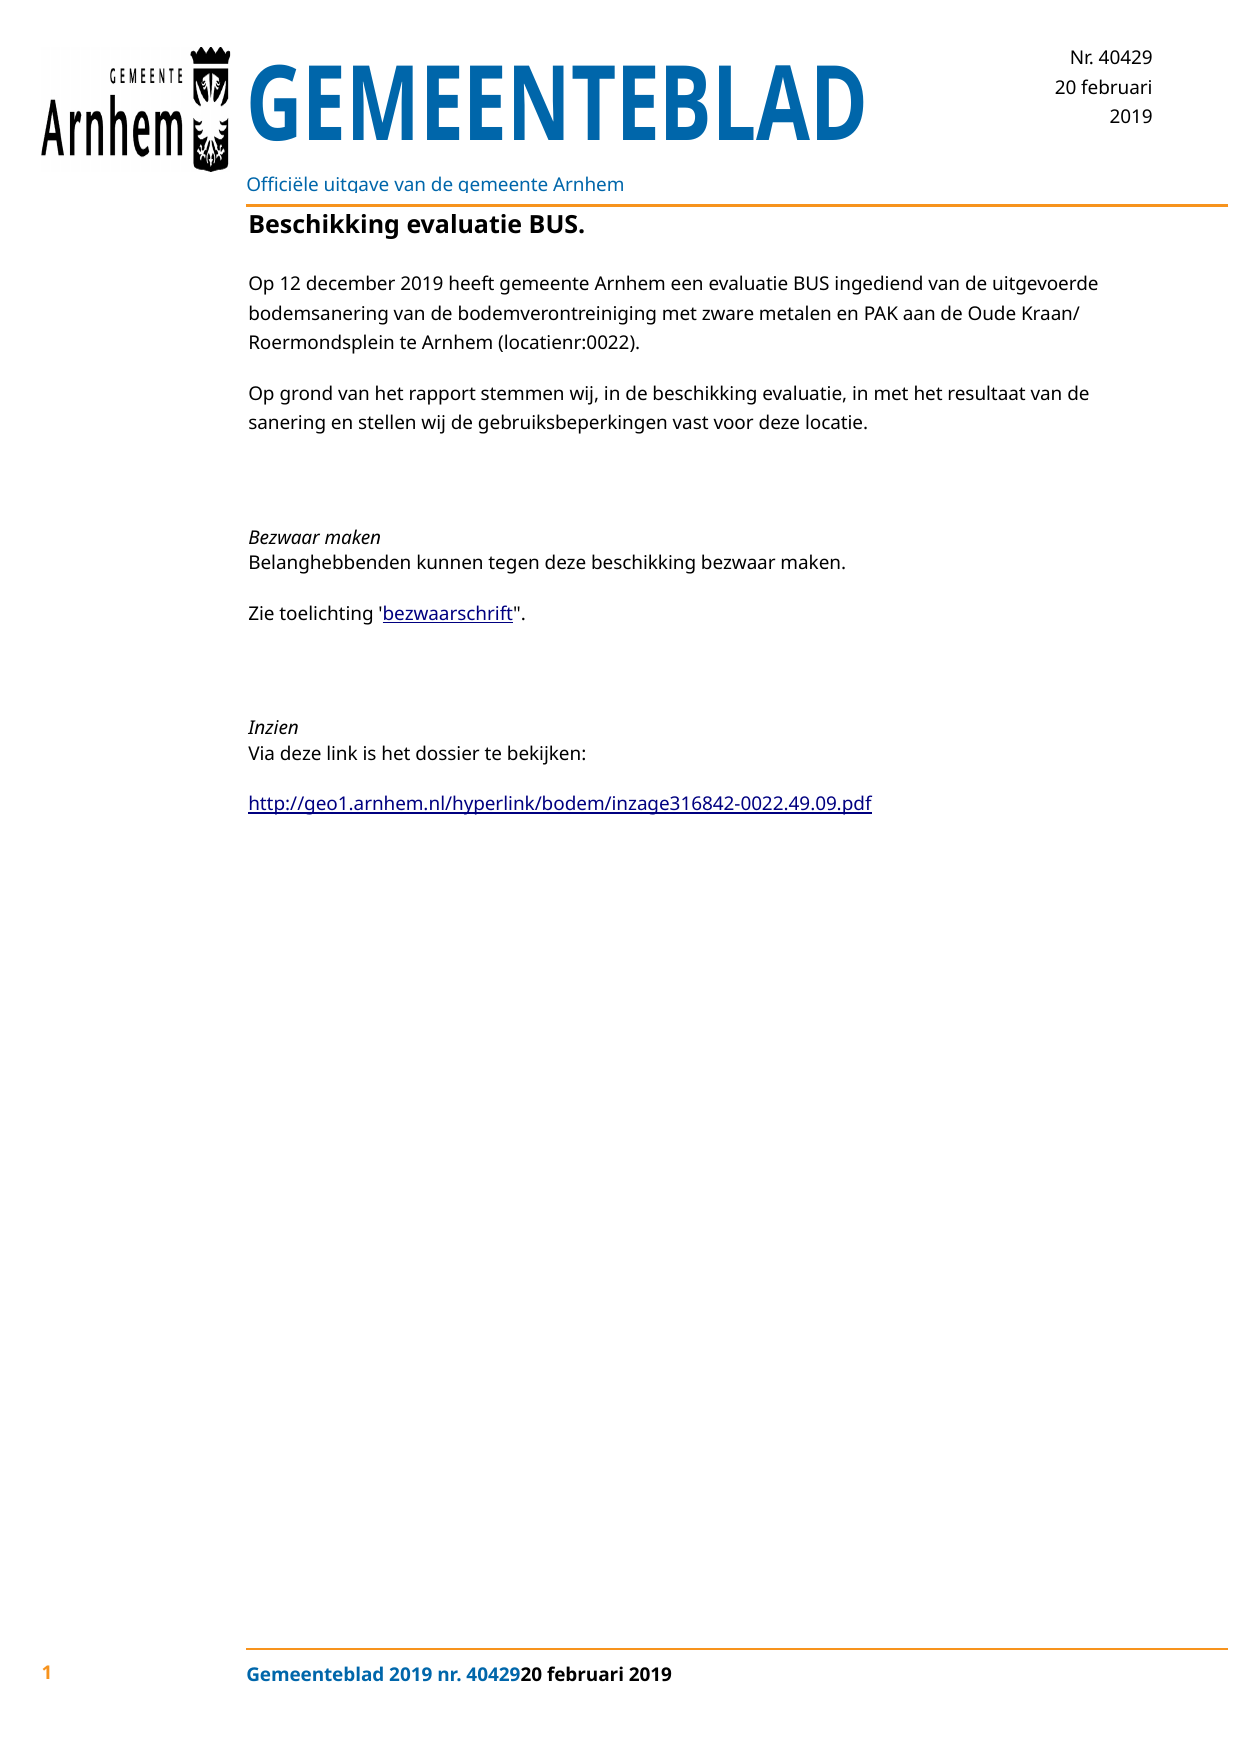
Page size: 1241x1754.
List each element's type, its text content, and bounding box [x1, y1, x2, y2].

text Op 12 december 2019 heeft gemeente Arnhem een evaluatie BUS ingediend van de uitgevoerde bodemsanering van de bodemverontreiniging met zware metalen en PAK aan de Oude Kraan/ Roermondsplein te Arnhem (locatienr:0022). [248, 270, 1152, 355]
text Inzien [248, 714, 1152, 740]
text Belanghebbenden kunnen tegen deze beschikking bezwaar maken. [248, 549, 1152, 575]
text Bezwaar maken [248, 524, 1152, 549]
picture [41, 47, 231, 172]
text Via deze link is het dossier te bekijken: [248, 740, 1152, 766]
text Op grond van het rapport stemmen wij, in de beschikking evaluatie, in met het resultaat van de sanering en stellen wij de gebruiksbeperkingen vast voor deze locatie. [248, 380, 1152, 435]
text Beschikking evaluatie BUS. [248, 207, 1152, 241]
text Zie toelichting 'bezwaarschrift". [248, 600, 1152, 626]
text http://geo1.arnhem.nl/hyperlink/bodem/inzage316842-0022.49.09.pdf [248, 791, 1152, 816]
